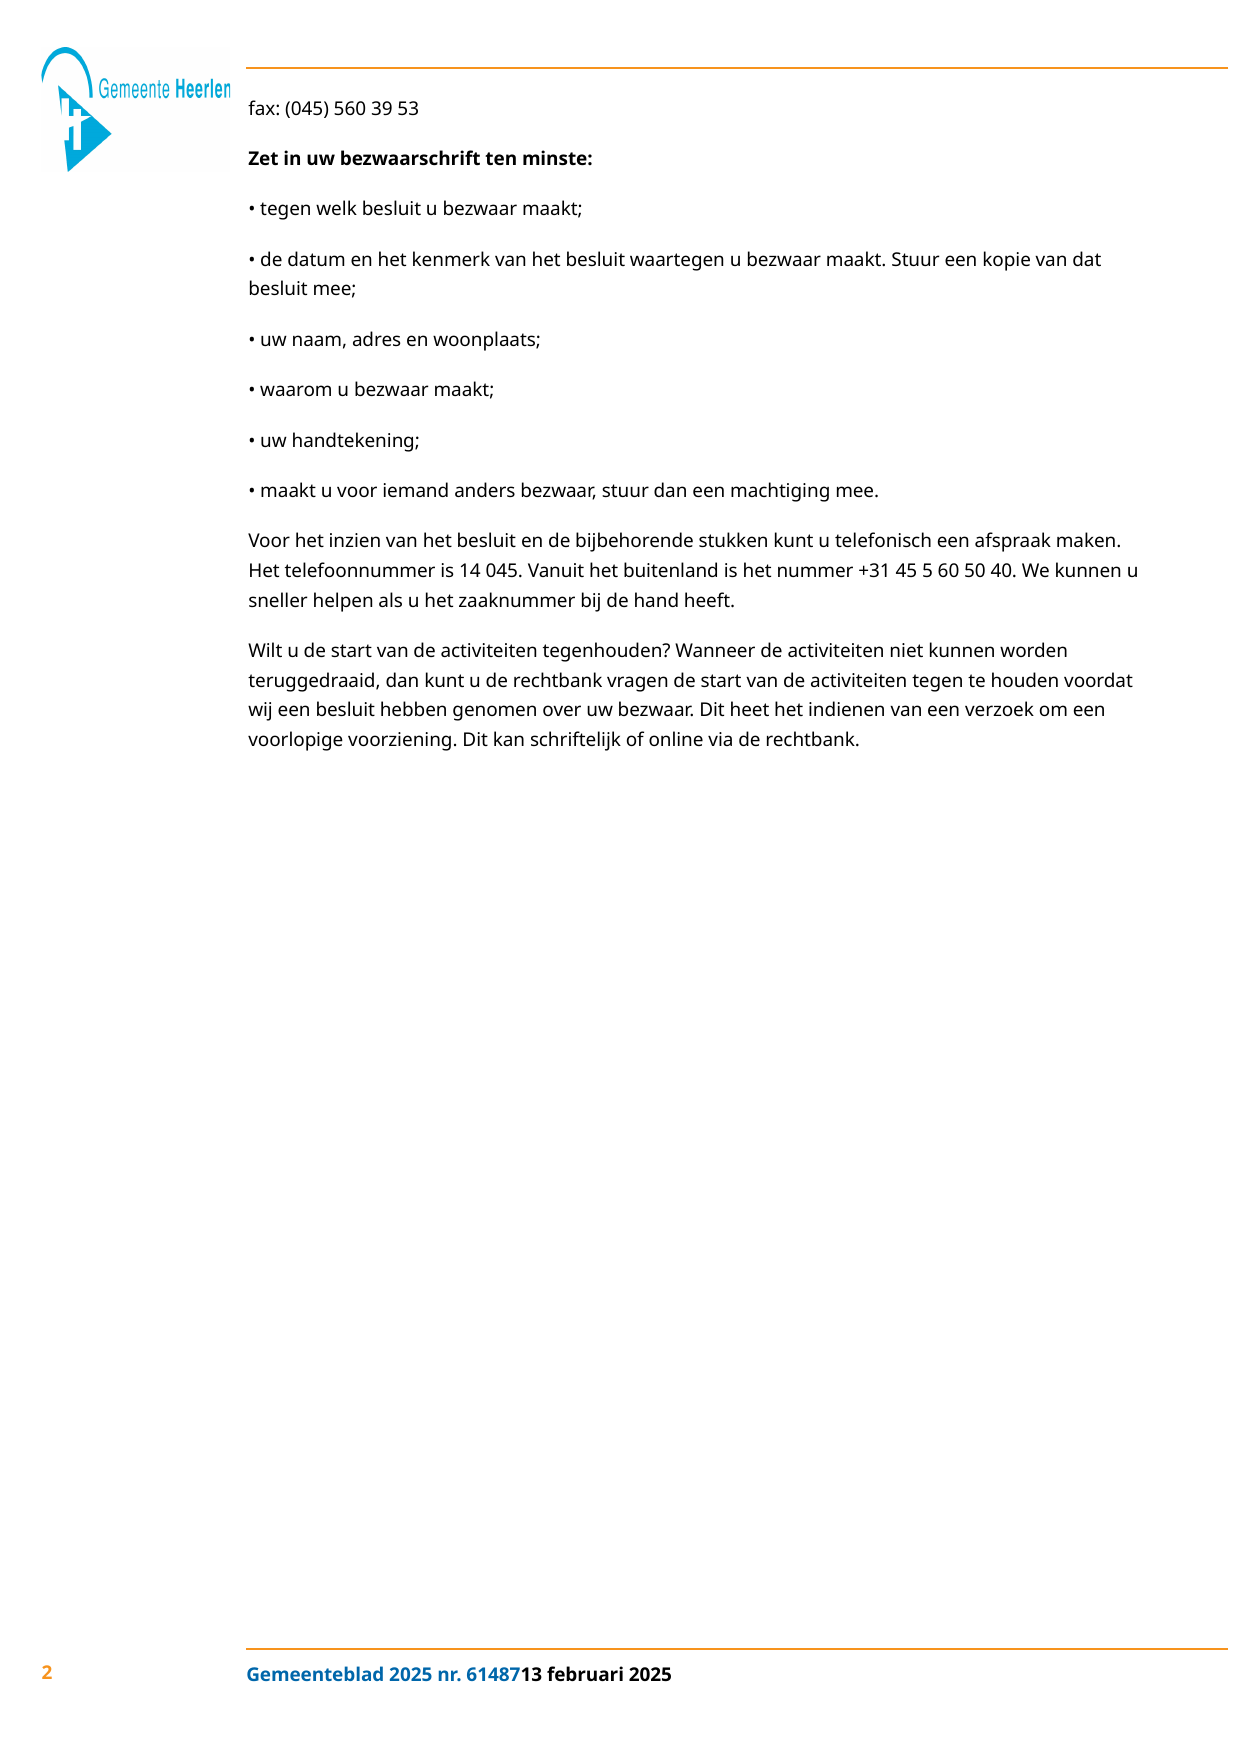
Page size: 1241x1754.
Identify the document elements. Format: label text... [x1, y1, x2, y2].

picture [41, 47, 59, 70]
picture [41, 47, 231, 172]
text Wilt u de start van de activiteiten tegenhouden? Wanneer de activiteiten niet kunnen worden teruggedraaid, dan kunt u de rechtbank vragen de start van de activiteiten tegen te houden voordat wij een besluit hebben genomen over uw bezwaar. Dit heet het indienen van een verzoek om een voorlopige voorziening. Dit kan schriftelijk of online via de rechtbank. [248, 637, 1152, 752]
text • maakt u voor iemand anders bezwaar, stuur dan een machtiging mee. [248, 477, 1152, 503]
text • uw naam, adres en woonplaats; [248, 326, 1152, 352]
text • waarom u bezwaar maakt; [248, 376, 1152, 402]
text • tegen welk besluit u bezwaar maakt; [248, 196, 1152, 221]
text Zet in uw bezwaarschrift ten minste: [248, 145, 1152, 171]
text • de datum en het kenmerk van het besluit waartegen u bezwaar maakt. Stuur een kopie van dat besluit mee; [248, 246, 1152, 301]
text Voor het inzien van het besluit en de bijbehorende stukken kunt u telefonisch een afspraak maken. Het telefoonnummer is 14 045. Vanuit het buitenland is het nummer +31 45 5 60 50 40. We kunnen u sneller helpen als u het zaaknummer bij de hand heeft. [248, 528, 1152, 613]
text • uw handtekening; [248, 427, 1152, 453]
text fax: (045) 560 39 53 [248, 95, 1152, 121]
